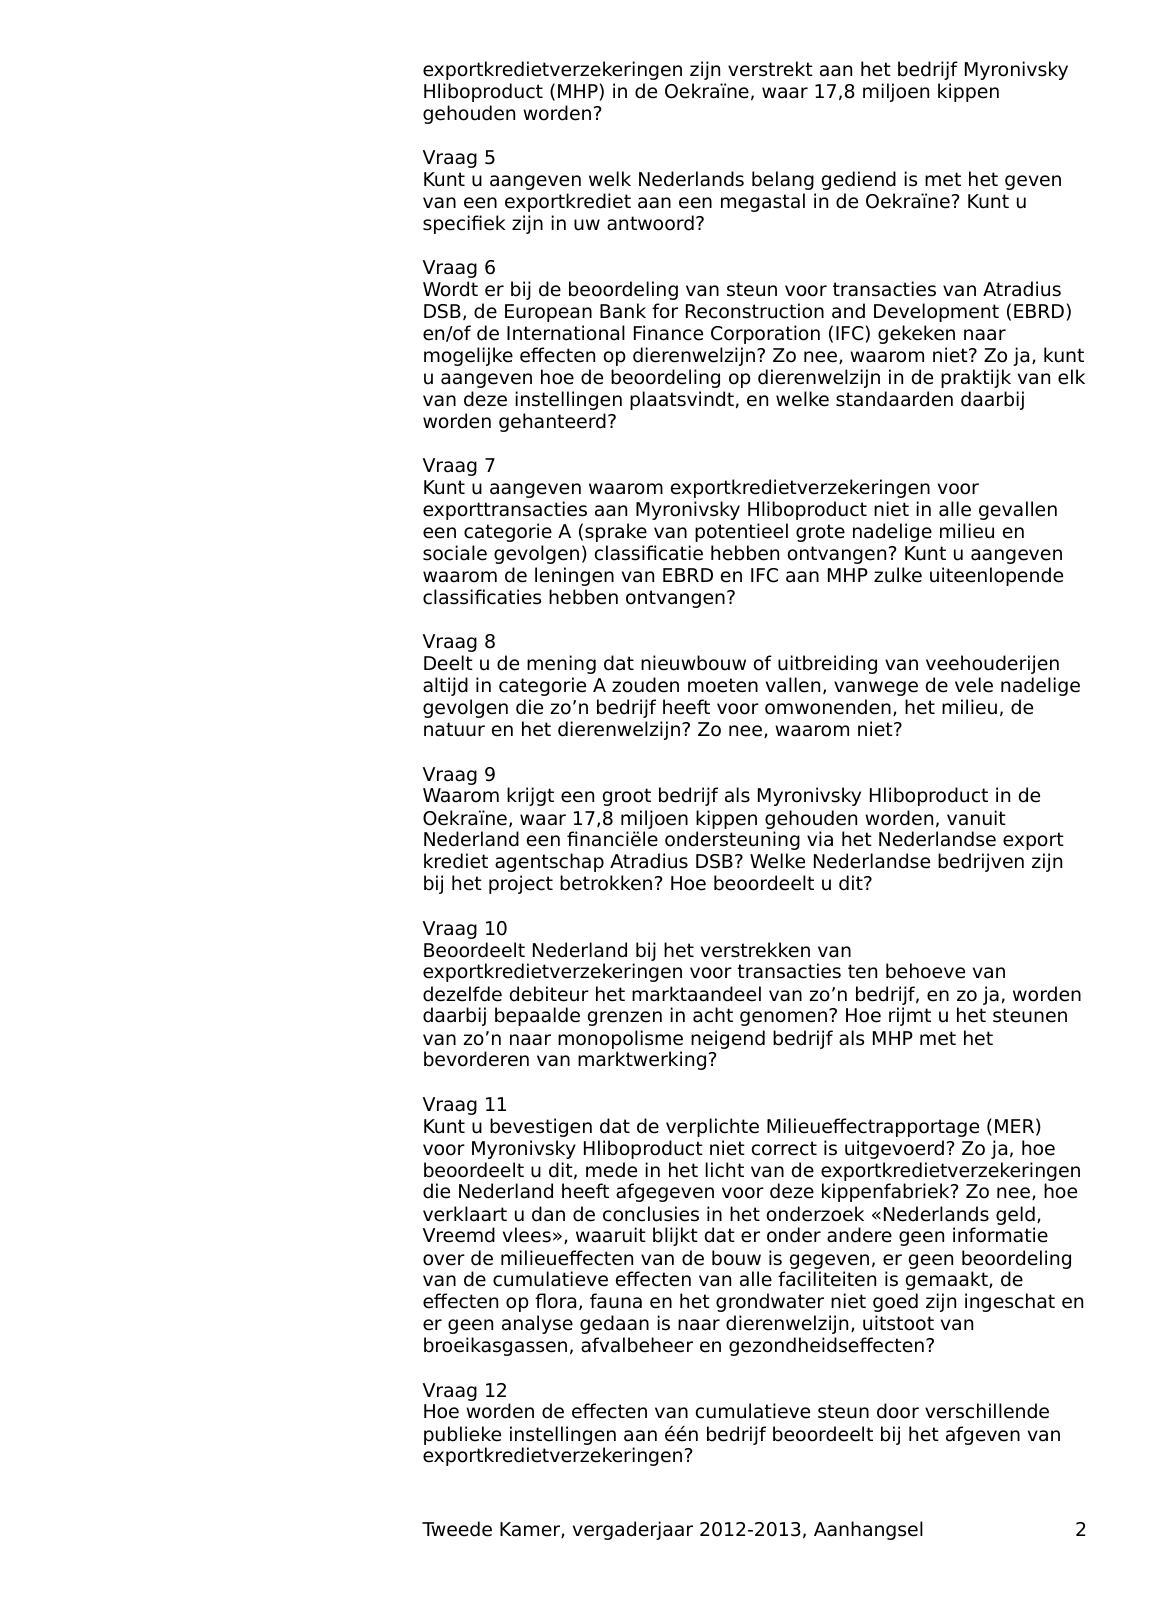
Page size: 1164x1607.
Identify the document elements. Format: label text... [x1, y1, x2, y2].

text Waarom krijgt een groot bedrijf als Myronivsky Hliboproduct in de Oekraïne, waar 17,8 miljoen kippen gehouden worden, vanuit Nederland een financiële ondersteuning via het Nederlandse export krediet agentschap Atradius DSB? Welke Nederlandse bedrijven zijn bij het project betrokken? Hoe beoordeelt u dit? [422, 785, 1087, 895]
text Vraag 6 [422, 257, 1087, 279]
text Vraag 9 [422, 763, 1087, 785]
text Kunt u bevestigen dat de verplichte Milieueffectrapportage (MER) voor Myronivsky Hliboproduct niet correct is uitgevoerd? Zo ja, hoe beoordeelt u dit, mede in het licht van de exportkredietverzekeringen die Nederland heeft afgegeven voor deze kippenfabriek? Zo nee, hoe verklaart u dan de conclusies in het onderzoek «Nederlands geld, Vreemd vlees», waaruit blijkt dat er onder andere geen informatie over de milieueffecten van de bouw is gegeven, er geen beoordeling van de cumulatieve effecten van alle faciliteiten is gemaakt, de effecten op flora, fauna en het grondwater niet goed zijn ingeschat en er geen analyse gedaan is naar dierenwelzijn, uitstoot van broeikasgassen, afvalbeheer en gezondheidseffecten? [422, 1116, 1087, 1357]
text Vraag 11 [422, 1093, 1087, 1116]
text exportkredietverzekeringen zijn verstrekt aan het bedrijf Myronivsky Hliboproduct (MHP) in de Oekraïne, waar 17,8 miljoen kippen gehouden worden? [422, 59, 1087, 125]
text Vraag 5 [422, 147, 1087, 169]
text Vraag 10 [422, 917, 1087, 939]
text Hoe worden de effecten van cumulatieve steun door verschillende publieke instellingen aan één bedrijf beoordeelt bij het afgeven van exportkredietverzekeringen? [422, 1401, 1087, 1467]
text Beoordeelt Nederland bij het verstrekken van exportkredietverzekeringen voor transacties ten behoeve van dezelfde debiteur het marktaandeel van zo’n bedrijf, en zo ja, worden daarbij bepaalde grenzen in acht genomen? Hoe rijmt u het steunen van zo’n naar monopolisme neigend bedrijf als MHP met het bevorderen van marktwerking? [422, 939, 1087, 1071]
text Kunt u aangeven waarom exportkredietverzekeringen voor exporttransacties aan Myronivsky Hliboproduct niet in alle gevallen een categorie A (sprake van potentieel grote nadelige milieu en sociale gevolgen) classificatie hebben ontvangen? Kunt u aangeven waarom de leningen van EBRD en IFC aan MHP zulke uiteenlopende classificaties hebben ontvangen? [422, 477, 1087, 609]
text Kunt u aangeven welk Nederlands belang gediend is met het geven van een exportkrediet aan een megastal in de Oekraïne? Kunt u specifiek zijn in uw antwoord? [422, 169, 1087, 235]
text Deelt u de mening dat nieuwbouw of uitbreiding van veehouderijen altijd in categorie A zouden moeten vallen, vanwege de vele nadelige gevolgen die zo’n bedrijf heeft voor omwonenden, het milieu, de natuur en het dierenwelzijn? Zo nee, waarom niet? [422, 653, 1087, 741]
text Vraag 12 [422, 1379, 1087, 1401]
text Vraag 7 [422, 455, 1087, 477]
text Vraag 8 [422, 631, 1087, 653]
text Wordt er bij de beoordeling van steun voor transacties van Atradius DSB, de European Bank for Reconstruction and Development (EBRD) en/of de International Finance Corporation (IFC) gekeken naar mogelijke effecten op dierenwelzijn? Zo nee, waarom niet? Zo ja, kunt u aangeven hoe de beoordeling op dierenwelzijn in de praktijk van elk van deze instellingen plaatsvindt, en welke standaarden daarbij worden gehanteerd? [422, 279, 1087, 433]
